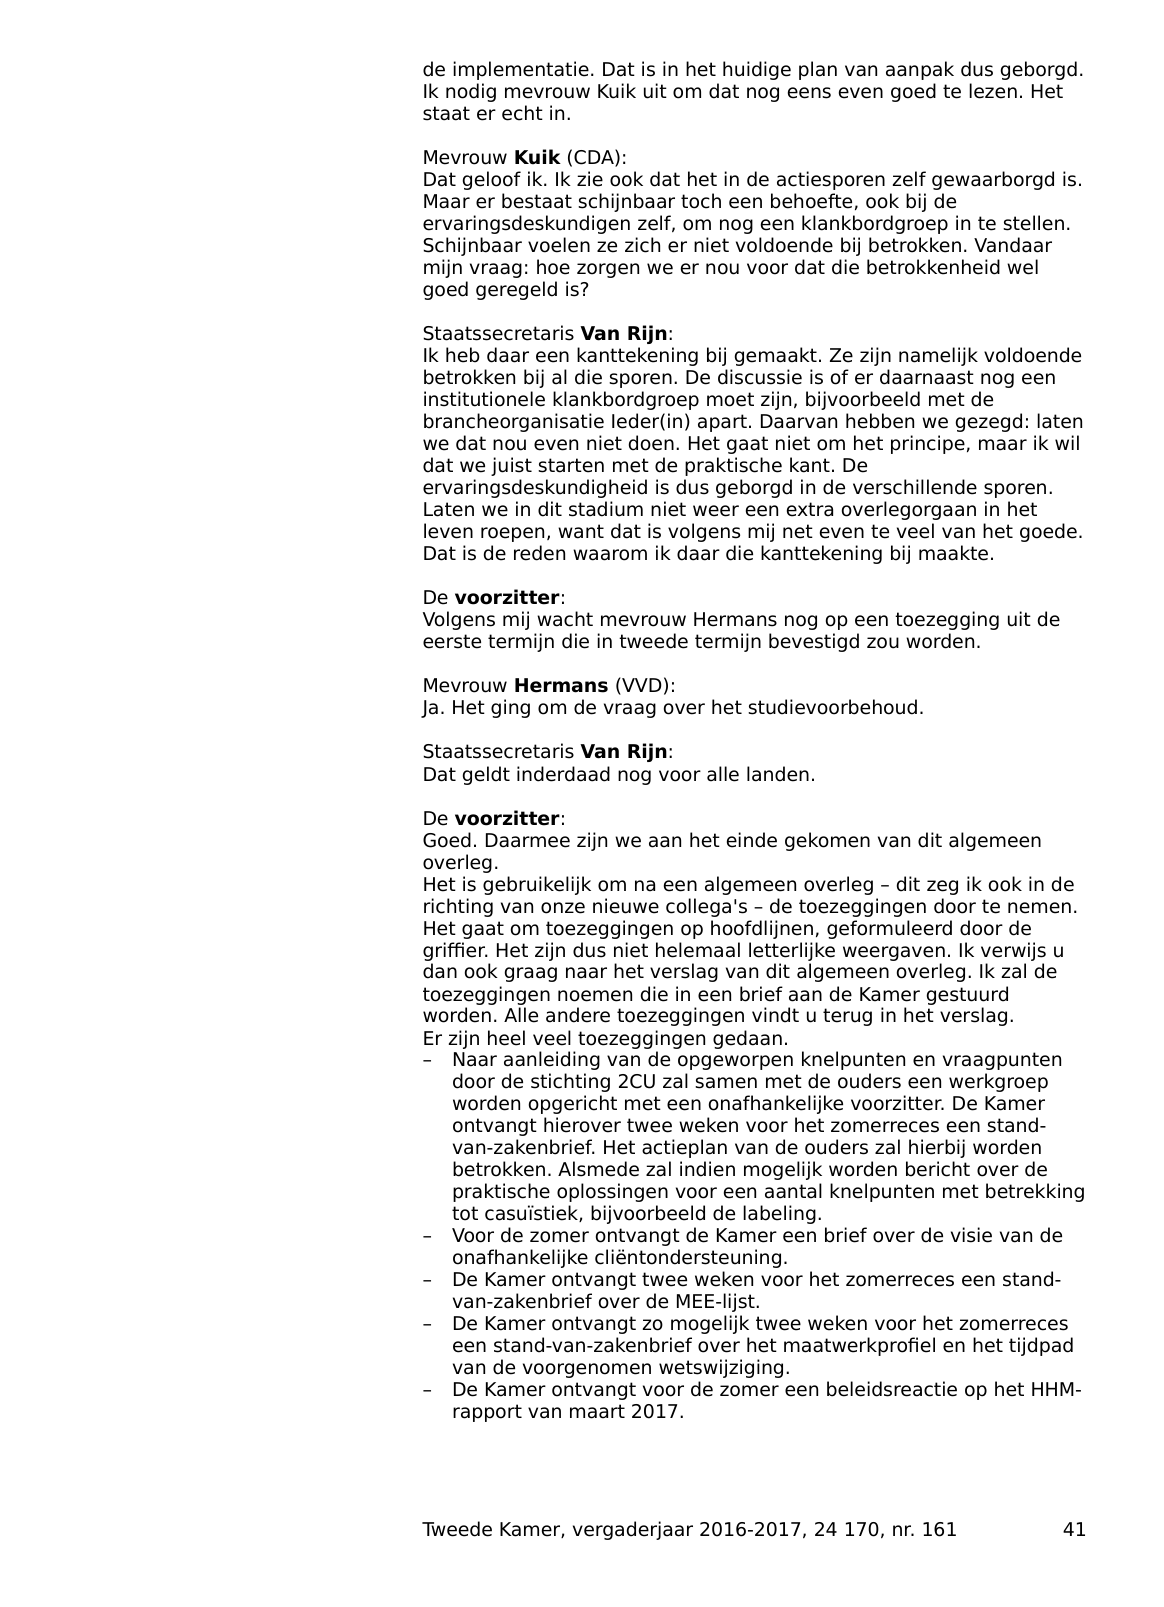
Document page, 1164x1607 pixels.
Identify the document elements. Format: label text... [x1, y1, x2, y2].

text De voorzitter: [422, 808, 1087, 829]
text – Naar aanleiding van de opgeworpen knelpunten en vraagpunten door de stichting 2CU zal samen met de ouders een werkgroep worden opgericht met een onafhankelijke voorzitter. De Kamer ontvangt hierover twee weken voor het zomerreces een stand-van-zakenbrief. Het actieplan van de ouders zal hierbij worden betrokken. Alsmede zal indien mogelijk worden bericht over de praktische oplossingen voor een aantal knelpunten met betrekking tot casuïstiek, bijvoorbeeld de labeling. [422, 1049, 1087, 1225]
text Dat geloof ik. Ik zie ook dat het in de actiesporen zelf gewaarborgd is. Maar er bestaat schijnbaar toch een behoefte, ook bij de ervaringsdeskundigen zelf, om nog een klankbordgroep in te stellen. Schijnbaar voelen ze zich er niet voldoende bij betrokken. Vandaar mijn vraag: hoe zorgen we er nou voor dat die betrokkenheid wel goed geregeld is? [422, 169, 1087, 301]
text Mevrouw Hermans (VVD): [422, 675, 1087, 697]
text Dat geldt inderdaad nog voor alle landen. [422, 763, 1087, 785]
text Goed. Daarmee zijn we aan het einde gekomen van dit algemeen overleg. [422, 829, 1087, 873]
text Staatssecretaris Van Rijn: [422, 323, 1087, 345]
text – Voor de zomer ontvangt de Kamer een brief over de visie van de onafhankelijke cliëntondersteuning. [422, 1225, 1087, 1269]
text Er zijn heel veel toezeggingen gedaan. [422, 1027, 1087, 1049]
text Ik heb daar een kanttekening bij gemaakt. Ze zijn namelijk voldoende betrokken bij al die sporen. De discussie is of er daarnaast nog een institutionele klankbordgroep moet zijn, bijvoorbeeld met de brancheorganisatie Ieder(in) apart. Daarvan hebben we gezegd: laten we dat nou even niet doen. Het gaat niet om het principe, maar ik wil dat we juist starten met de praktische kant. De ervaringsdeskundigheid is dus geborgd in de verschillende sporen. Laten we in dit stadium niet weer een extra overlegorgaan in het leven roepen, want dat is volgens mij net even te veel van het goede. Dat is de reden waarom ik daar die kanttekening bij maakte. [422, 345, 1087, 565]
text Mevrouw Kuik (CDA): [422, 147, 1087, 169]
text de implementatie. Dat is in het huidige plan van aanpak dus geborgd. Ik nodig mevrouw Kuik uit om dat nog eens even goed te lezen. Het staat er echt in. [422, 59, 1087, 125]
text Staatssecretaris Van Rijn: [422, 741, 1087, 763]
text Ja. Het ging om de vraag over het studievoorbehoud. [422, 697, 1087, 719]
text Het is gebruikelijk om na een algemeen overleg – dit zeg ik ook in de richting van onze nieuwe collega's – de toezeggingen door te nemen. Het gaat om toezeggingen op hoofdlijnen, geformuleerd door de griffier. Het zijn dus niet helemaal letterlijke weergaven. Ik verwijs u dan ook graag naar het verslag van dit algemeen overleg. Ik zal de toezeggingen noemen die in een brief aan de Kamer gestuurd worden. Alle andere toezeggingen vindt u terug in het verslag. [422, 873, 1087, 1027]
text – De Kamer ontvangt zo mogelijk twee weken voor het zomerreces een stand-van-zakenbrief over het maatwerkprofiel en het tijdpad van de voorgenomen wetswijziging. [422, 1313, 1087, 1379]
text – De Kamer ontvangt voor de zomer een beleidsreactie op het HHM-rapport van maart 2017. [422, 1379, 1087, 1423]
text De voorzitter: [422, 587, 1087, 609]
text Volgens mij wacht mevrouw Hermans nog op een toezegging uit de eerste termijn die in tweede termijn bevestigd zou worden. [422, 609, 1087, 653]
text – De Kamer ontvangt twee weken voor het zomerreces een stand-van-zakenbrief over de MEE-lijst. [422, 1269, 1087, 1313]
